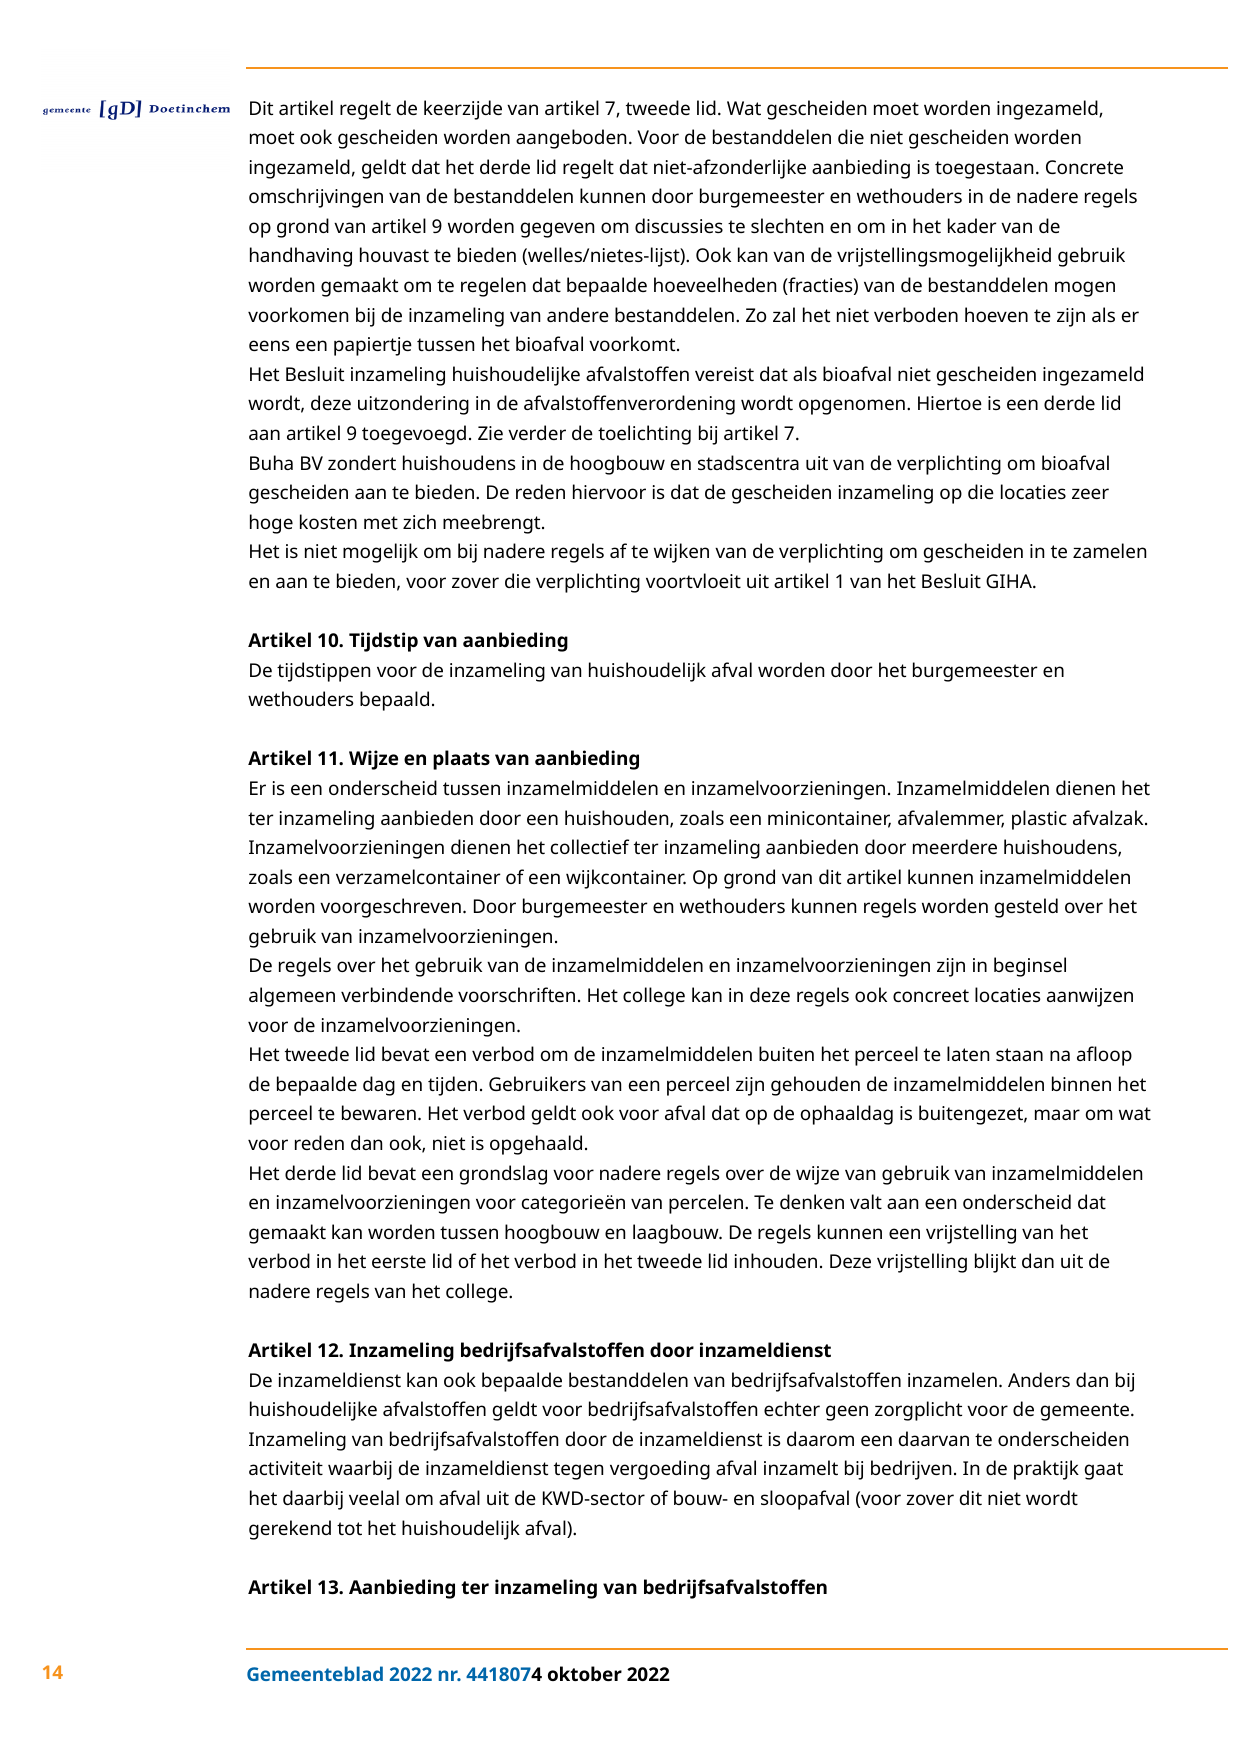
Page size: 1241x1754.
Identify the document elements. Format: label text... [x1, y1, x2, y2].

text Artikel 11. Wijze en plaats van aanbieding [248, 746, 1152, 771]
text De regels over het gebruik van de inzamelmiddelen en inzamelvoorzieningen zijn in beginsel algemeen verbindende voorschriften. Het college kan in deze regels ook concreet locaties aanwijzen voor de inzamelvoorzieningen. [248, 953, 1152, 1038]
text Artikel 10. Tijdstip van aanbieding [248, 627, 1152, 653]
text Artikel 13. Aanbieding ter inzameling van bedrijfsafvalstoffen [248, 1574, 1152, 1600]
text Het Besluit inzameling huishoudelijke afvalstoffen vereist dat als bioafval niet gescheiden ingezameld wordt, deze uitzondering in de afvalstoffenverordening wordt opgenomen. Hiertoe is een derde lid aan artikel 9 toegevoegd. Zie verder de toelichting bij artikel 7. [248, 361, 1152, 446]
text Het derde lid bevat een grondslag voor nadere regels over de wijze van gebruik van inzamelmiddelen en inzamelvoorzieningen voor categorieën van percelen. Te denken valt aan een onderscheid dat gemaakt kan worden tussen hoogbouw en laagbouw. De regels kunnen een vrijstelling van het verbod in het eerste lid of het verbod in het tweede lid inhouden. Deze vrijstelling blijkt dan uit de nadere regels van het college. [248, 1160, 1152, 1304]
text Er is een onderscheid tussen inzamelmiddelen en inzamelvoorzieningen. Inzamelmiddelen dienen het ter inzameling aanbieden door een huishouden, zoals een minicontainer, afvalemmer, plastic afvalzak. Inzamelvoorzieningen dienen het collectief ter inzameling aanbieden door meerdere huishoudens, zoals een verzamelcontainer of een wijkcontainer. Op grond van dit artikel kunnen inzamelmiddelen worden voorgeschreven. Door burgemeester en wethouders kunnen regels worden gesteld over het gebruik van inzamelvoorzieningen. [248, 775, 1152, 949]
text Buha BV zondert huishoudens in de hoogbouw en stadscentra uit van de verplichting om bioafval gescheiden aan te bieden. De reden hiervoor is dat de gescheiden inzameling op die locaties zeer hoge kosten met zich meebrengt. [248, 450, 1152, 535]
text De inzameldienst kan ook bepaalde bestanddelen van bedrijfsafvalstoffen inzamelen. Anders dan bij huishoudelijke afvalstoffen geldt voor bedrijfsafvalstoffen echter geen zorgplicht voor de gemeente. Inzameling van bedrijfsafvalstoffen door de inzameldienst is daarom een daarvan te onderscheiden activiteit waarbij de inzameldienst tegen vergoeding afval inzamelt bij bedrijven. In de praktijk gaat het daarbij veelal om afval uit de KWD-sector of bouw- en sloopafval (voor zover dit niet wordt gerekend tot het huishoudelijk afval). [248, 1367, 1152, 1541]
text Het tweede lid bevat een verbod om de inzamelmiddelen buiten het perceel te laten staan na afloop de bepaalde dag en tijden. Gebruikers van een perceel zijn gehouden de inzamelmiddelen binnen het perceel te bewaren. Het verbod geldt ook voor afval dat op de ophaaldag is buitengezet, maar om wat voor reden dan ook, niet is opgehaald. [248, 1041, 1152, 1156]
picture [41, 47, 231, 172]
text Het is niet mogelijk om bij nadere regels af te wijken van de verplichting om gescheiden in te zamelen en aan te bieden, voor zover die verplichting voortvloeit uit artikel 1 van het Besluit GIHA. [248, 538, 1152, 594]
text Artikel 12. Inzameling bedrijfsafvalstoffen door inzameldienst [248, 1337, 1152, 1363]
text Dit artikel regelt de keerzijde van artikel 7, tweede lid. Wat gescheiden moet worden ingezameld, moet ook gescheiden worden aangeboden. Voor de bestanddelen die niet gescheiden worden ingezameld, geldt dat het derde lid regelt dat niet-afzonderlijke aanbieding is toegestaan. Concrete omschrijvingen van de bestanddelen kunnen door burgemeester en wethouders in de nadere regels op grond van artikel 9 worden gegeven om discussies te slechten en om in het kader van de handhaving houvast te bieden (welles/nietes-lijst). Ook kan van de vrijstellingsmogelijkheid gebruik worden gemaakt om te regelen dat bepaalde hoeveelheden (fracties) van de bestanddelen mogen voorkomen bij de inzameling van andere bestanddelen. Zo zal het niet verboden hoeven te zijn als er eens een papiertje tussen het bioafval voorkomt. [248, 95, 1152, 357]
text De tijdstippen voor de inzameling van huishoudelijk afval worden door het burgemeester en wethouders bepaald. [248, 657, 1152, 712]
